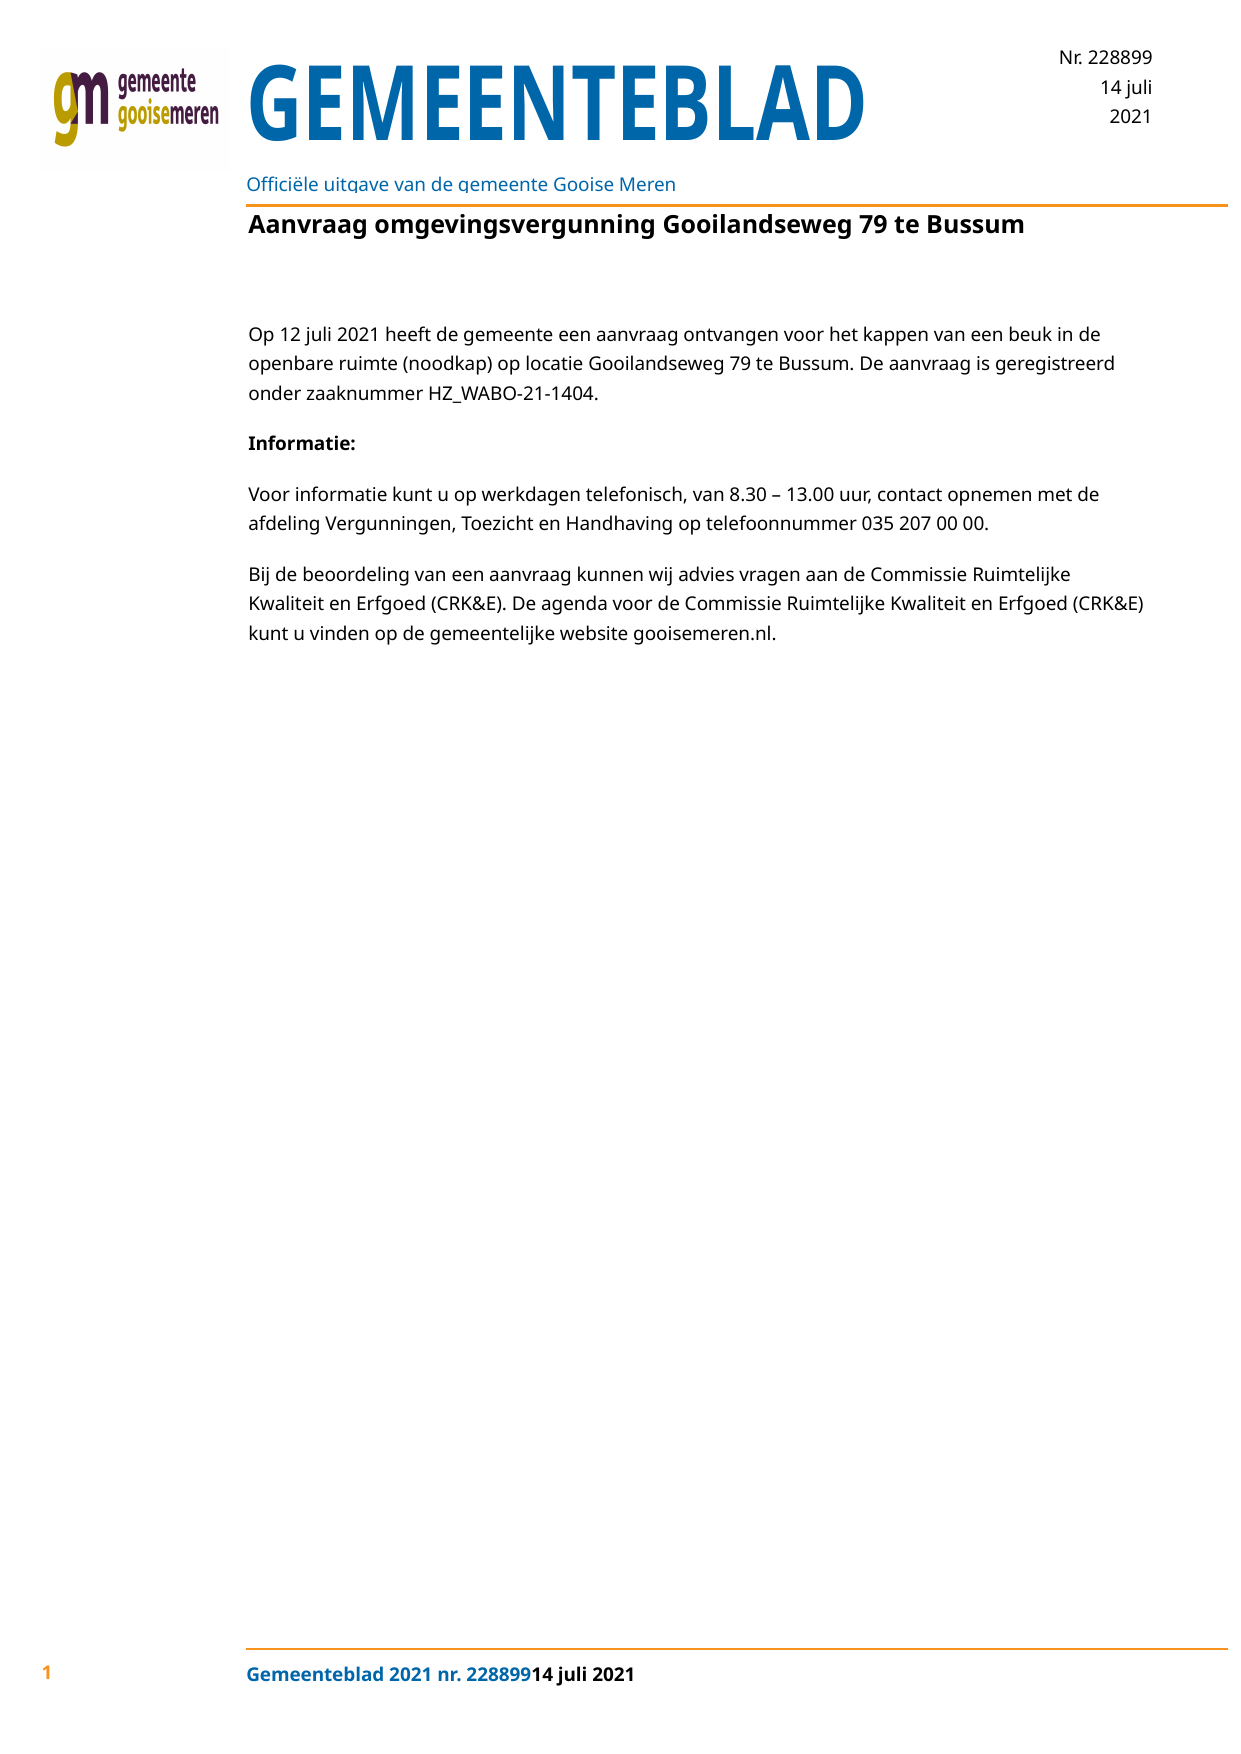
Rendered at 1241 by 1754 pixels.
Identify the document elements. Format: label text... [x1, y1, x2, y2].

picture [41, 47, 231, 172]
text Voor informatie kunt u op werkdagen telefonisch, van 8.30 – 13.00 uur, contact opnemen met de afdeling Vergunningen, Toezicht en Handhaving op telefoonnummer 035 207 00 00. [248, 481, 1152, 536]
text Op 12 juli 2021 heeft de gemeente een aanvraag ontvangen voor het kappen van een beuk in de openbare ruimte (noodkap) op locatie Gooilandseweg 79 te Bussum. De aanvraag is geregistreerd onder zaaknummer HZ_WABO-21-1404. [248, 321, 1152, 406]
text Bij de beoordeling van een aanvraag kunnen wij advies vragen aan de Commissie Ruimtelijke Kwaliteit en Erfgoed (CRK&E). De agenda voor de Commissie Ruimtelijke Kwaliteit en Erfgoed (CRK&E) kunt u vinden op de gemeentelijke website gooisemeren.nl. [248, 561, 1152, 646]
text Informatie: [248, 430, 1152, 456]
text Aanvraag omgevingsvergunning Gooilandseweg 79 te Bussum [248, 207, 1152, 241]
